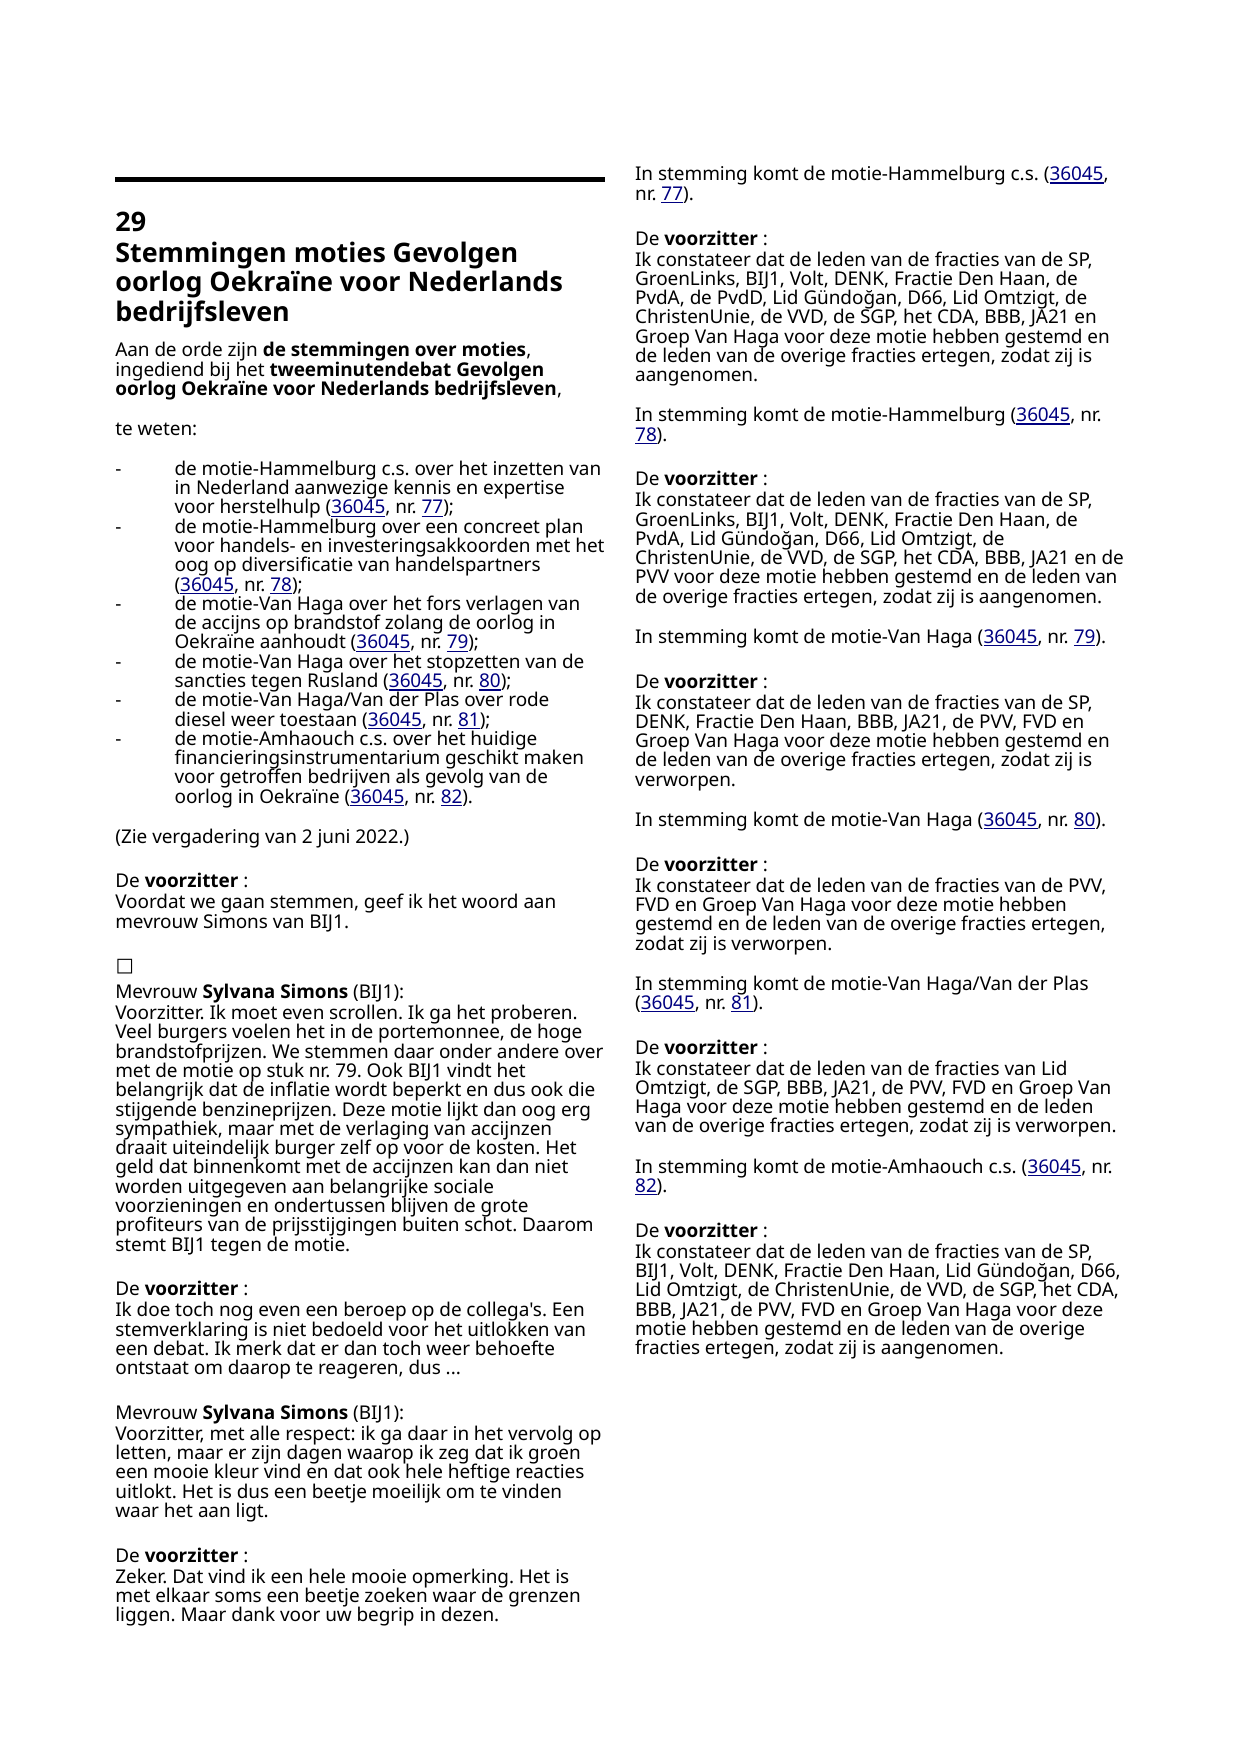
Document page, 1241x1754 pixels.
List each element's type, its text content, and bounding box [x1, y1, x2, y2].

text De voorzitter : [635, 466, 1125, 491]
list de motie-Hammelburg over een concreet plan voor handels- en investeringsakkoorden met het oog op diversificatie van handelspartners (36045, nr. 78); [115, 518, 605, 595]
text De voorzitter : [635, 1217, 1125, 1243]
text Ik constateer dat de leden van de fracties van de SP, DENK, Fractie Den Haan, BBB, JA21, de PVV, FVD en Groep Van Haga voor deze motie hebben gestemd en de leden van de overige fracties ertegen, zodat zij is verworpen. [635, 694, 1125, 790]
text De voorzitter : [115, 868, 605, 893]
text De voorzitter : [115, 1276, 605, 1301]
text Mevrouw Sylvana Simons (BIJ1): [115, 1399, 605, 1425]
list de motie-Van Haga/Van der Plas over rode diesel weer toestaan (36045, nr. 81); [115, 691, 605, 730]
text In stemming komt de motie-Amhaouch c.s. (36045, nr. 82). [635, 1158, 1125, 1196]
text Voordat we gaan stemmen, geef ik het woord aan mevrouw Simons van BIJ1. [115, 893, 605, 932]
text In stemming komt de motie-Van Haga (36045, nr. 80). [635, 811, 1125, 830]
text Ik constateer dat de leden van de fracties van de PVV, FVD en Groep Van Haga voor deze motie hebben gestemd en de leden van de overige fracties ertegen, zodat zij is verworpen. [635, 877, 1125, 954]
text In stemming komt de motie-Hammelburg c.s. (36045, nr. 77). [635, 165, 1125, 204]
text Voorzitter, met alle respect: ik ga daar in het vervolg op letten, maar er zijn dagen waarop ik zeg dat ik groen een mooie kleur vind en dat ook hele heftige reacties uitlokt. Het is dus een beetje moeilijk om te vinden waar het aan ligt. [115, 1425, 605, 1521]
text Ik constateer dat de leden van de fracties van Lid Omtzigt, de SGP, BBB, JA21, de PVV, FVD en Groep Van Haga voor deze motie hebben gestemd en de leden van de overige fracties ertegen, zodat zij is verworpen. [635, 1060, 1125, 1137]
text In stemming komt de motie-Van Haga/Van der Plas (36045, nr. 81). [635, 974, 1125, 1013]
list de motie-Amhaouch c.s. over het huidige financieringsinstrumentarium geschikt maken voor getroffen bedrijven als gevolg van de oorlog in Oekraïne (36045, nr. 82). [115, 730, 605, 807]
text De voorzitter : [635, 225, 1125, 251]
text 29 [115, 203, 605, 239]
text Ik constateer dat de leden van de fracties van de SP, GroenLinks, BIJ1, Volt, DENK, Fractie Den Haan, de PvdA, de PvdD, Lid Gündoğan, D66, Lid Omtzigt, de ChristenUnie, de VVD, de SGP, het CDA, BBB, JA21 en Groep Van Haga voor deze motie hebben gestemd en de leden van de overige fracties ertegen, zodat zij is aangenomen. [635, 251, 1125, 385]
text Ik constateer dat de leden van de fracties van de SP, BIJ1, Volt, DENK, Fractie Den Haan, Lid Gündoğan, D66, Lid Omtzigt, de ChristenUnie, de VVD, de SGP, het CDA, BBB, JA21, de PVV, FVD en Groep Van Haga voor deze motie hebben gestemd en de leden van de overige fracties ertegen, zodat zij is aangenomen. [635, 1243, 1125, 1358]
text Stemmingen moties Gevolgen oorlog Oekraïne voor Nederlands bedrijfsleven [115, 239, 605, 341]
list de motie-Van Haga over het fors verlagen van de accijns op brandstof zolang de oorlog in Oekraïne aanhoudt (36045, nr. 79); [115, 595, 605, 653]
text Aan de orde zijn de stemmingen over moties, ingediend bij het tweeminutendebat Gevolgen oorlog Oekraïne voor Nederlands bedrijfsleven, [115, 341, 605, 399]
text Mevrouw Sylvana Simons (BIJ1): [115, 978, 605, 1004]
text De voorzitter : [635, 851, 1125, 877]
list de motie-Van Haga over het stopzetten van de sancties tegen Rusland (36045, nr. 80); [115, 653, 605, 691]
text In stemming komt de motie-Van Haga (36045, nr. 79). [635, 628, 1125, 647]
text (Zie vergadering van 2 juni 2022.) [115, 828, 605, 847]
text Voorzitter. Ik moet even scrollen. Ik ga het proberen. Veel burgers voelen het in de portemonnee, de hoge brandstofprijzen. We stemmen daar onder andere over met de motie op stuk nr. 79. Ook BIJ1 vindt het belangrijk dat de inflatie wordt beperkt en dus ook die stijgende benzineprijzen. Deze motie lijkt dan oog erg sympathiek, maar met de verlaging van accijnzen draait uiteindelijk burger zelf op voor de kosten. Het geld dat binnenkomt met de accijnzen kan dan niet worden uitgegeven aan belangrijke sociale voorzieningen en ondertussen blijven de grote profiteurs van de prijsstijgingen buiten schot. Daarom stemt BIJ1 tegen de motie. [115, 1004, 605, 1255]
text Zeker. Dat vind ik een hele mooie opmerking. Het is met elkaar soms een beetje zoeken waar de grenzen liggen. Maar dank voor uw begrip in dezen. [115, 1568, 605, 1626]
text Ik constateer dat de leden van de fracties van de SP, GroenLinks, BIJ1, Volt, DENK, Fractie Den Haan, de PvdA, Lid Gündoğan, D66, Lid Omtzigt, de ChristenUnie, de VVD, de SGP, het CDA, BBB, JA21 en de PVV voor deze motie hebben gestemd en de leden van de overige fracties ertegen, zodat zij is aangenomen. [635, 491, 1125, 607]
list de motie-Hammelburg c.s. over het inzetten van in Nederland aanwezige kennis en expertise voor herstelhulp (36045, nr. 77); [115, 460, 605, 518]
text De voorzitter : [635, 668, 1125, 694]
text te weten: [115, 420, 605, 439]
text Ik doe toch nog even een beroep op de collega's. Een stemverklaring is niet bedoeld voor het uitlokken van een debat. Ik merk dat er dan toch weer behoefte ontstaat om daarop te reageren, dus ... [115, 1301, 605, 1378]
text ⬜ [115, 953, 605, 978]
text In stemming komt de motie-Hammelburg (36045, nr. 78). [635, 406, 1125, 445]
text De voorzitter : [115, 1542, 605, 1568]
text De voorzitter : [635, 1034, 1125, 1060]
